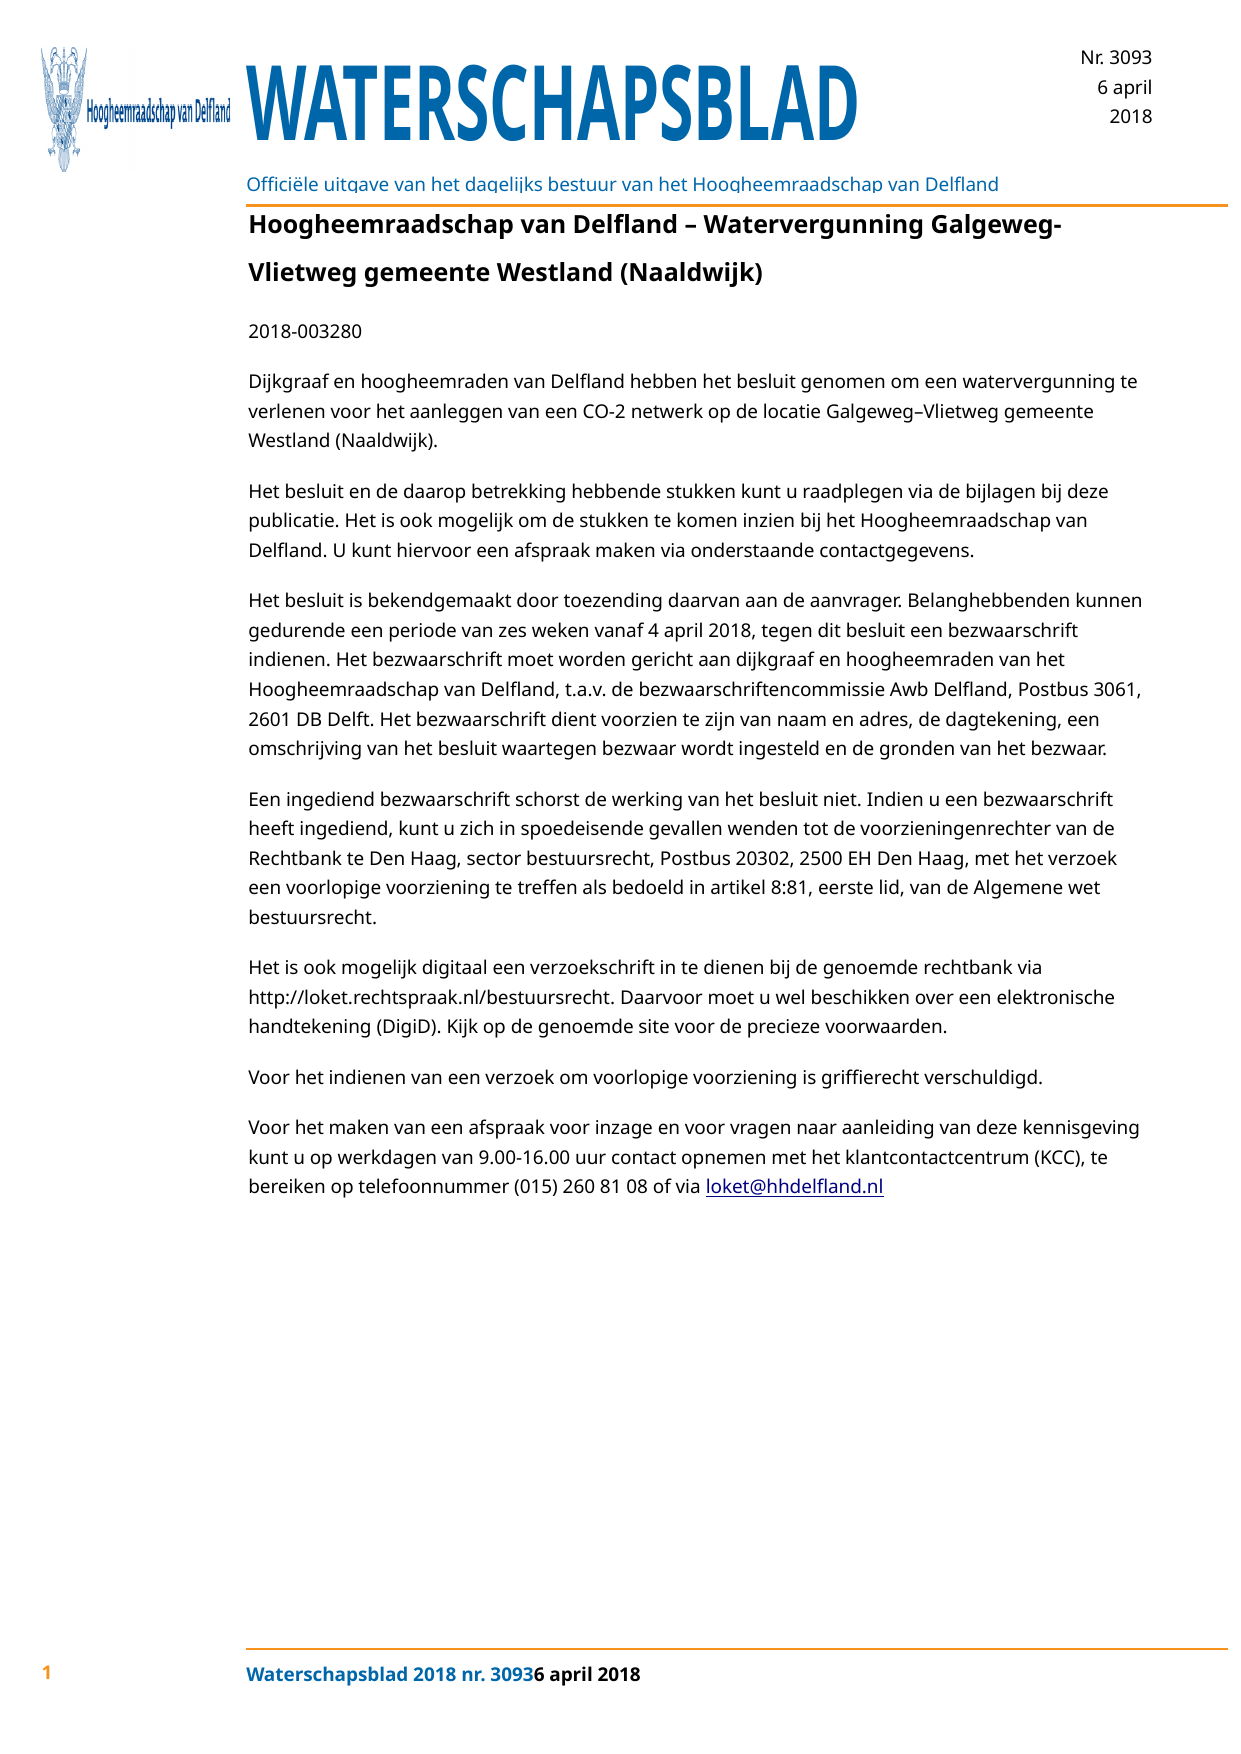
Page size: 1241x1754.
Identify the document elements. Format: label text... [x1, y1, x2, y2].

text Dijkgraaf en hoogheemraden van Delfland hebben het besluit genomen om een watervergunning te verlenen voor het aanleggen van een CO-2 netwerk op de locatie Galgeweg–Vlietweg gemeente Westland (Naaldwijk). [248, 368, 1152, 453]
text Het besluit en de daarop betrekking hebbende stukken kunt u raadplegen via de bijlagen bij deze publicatie. Het is ook mogelijk om de stukken te komen inzien bij het Hoogheemraadschap van Delfland. U kunt hiervoor een afspraak maken via onderstaande contactgegevens. [248, 478, 1152, 563]
text Voor het indienen van een verzoek om voorlopige voorziening is griffierecht verschuldigd. [248, 1064, 1152, 1090]
text Voor het maken van een afspraak voor inzage en voor vragen naar aanleiding van deze kennisgeving kunt u op werkdagen van 9.00-16.00 uur contact opnemen met het klantcontactcentrum (KCC), te bereiken op telefoonnummer (015) 260 81 08 of via loket@hhdelfland.nl [248, 1114, 1152, 1199]
text Een ingediend bezwaarschrift schorst de werking van het besluit niet. Indien u een bezwaarschrift heeft ingediend, kunt u zich in spoedeisende gevallen wenden tot de voorzieningenrechter van de Rechtbank te Den Haag, sector bestuursrecht, Postbus 20302, 2500 EH Den Haag, met het verzoek een voorlopige voorziening te treffen als bedoeld in artikel 8:81, eerste lid, van de Algemene wet bestuursrecht. [248, 786, 1152, 930]
text Het besluit is bekendgemaakt door toezending daarvan aan de aanvrager. Belanghebbenden kunnen gedurende een periode van zes weken vanaf 4 april 2018, tegen dit besluit een bezwaarschrift indienen. Het bezwaarschrift moet worden gericht aan dijkgraaf en hoogheemraden van het Hoogheemraadschap van Delfland, t.a.v. de bezwaarschriftencommissie Awb Delfland, Postbus 3061, 2601 DB Delft. Het bezwaarschrift dient voorzien te zijn van naam en adres, de dagtekening, een omschrijving van het besluit waartegen bezwaar wordt ingesteld en de gronden van het bezwaar. [248, 587, 1152, 761]
text Hoogheemraadschap van Delfland – Watervergunning Galgeweg-Vlietweg gemeente Westland (Naaldwijk) [248, 207, 1152, 288]
text Het is ook mogelijk digitaal een verzoekschrift in te dienen bij de genoemde rechtbank via http://loket.rechtspraak.nl/bestuursrecht. Daarvoor moet u wel beschikken over een elektronische handtekening (DigiD). Kijk op de genoemde site voor de precieze voorwaarden. [248, 954, 1152, 1039]
picture [41, 47, 231, 172]
text 2018-003280 [248, 318, 1152, 344]
